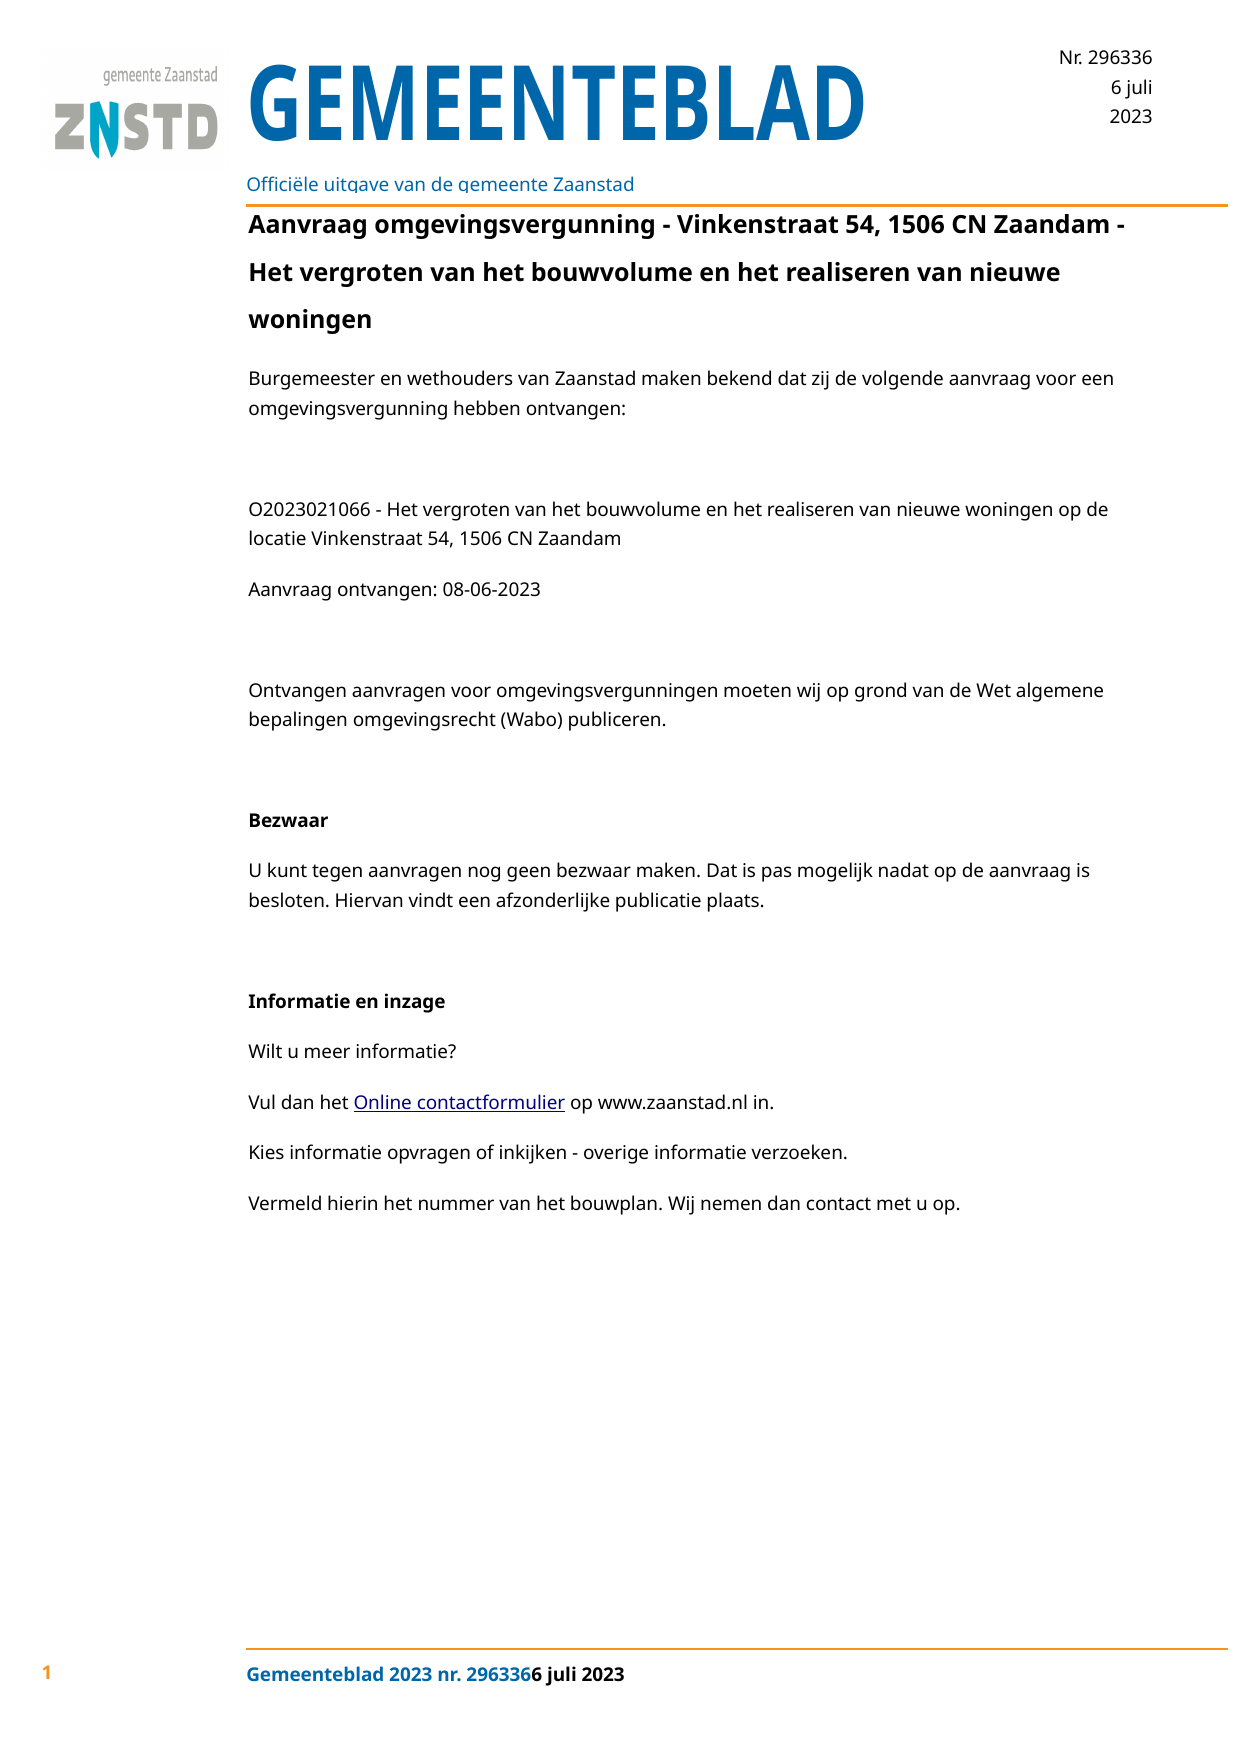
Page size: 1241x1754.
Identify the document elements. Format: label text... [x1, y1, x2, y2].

text Informatie en inzage [248, 988, 1152, 1014]
text Burgemeester en wethouders van Zaanstad maken bekend dat zij de volgende aanvraag voor een omgevingsvergunning hebben ontvangen: [248, 366, 1152, 421]
text Ontvangen aanvragen voor omgevingsvergunningen moeten wij op grond van de Wet algemene bepalingen omgevingsrecht (Wabo) publiceren. [248, 677, 1152, 732]
text Vul dan het Online contactformulier op www.zaanstad.nl in. [248, 1089, 1152, 1114]
text Wilt u meer informatie? [248, 1038, 1152, 1064]
text O2023021066 - Het vergroten van het bouwvolume en het realiseren van nieuwe woningen op de locatie Vinkenstraat 54, 1506 CN Zaandam [248, 496, 1152, 551]
text Vermeld hierin het nummer van het bouwplan. Wij nemen dan contact met u op. [248, 1190, 1152, 1215]
picture [41, 47, 231, 172]
text Bezwaar [248, 807, 1152, 833]
text Aanvraag omgevingsvergunning - Vinkenstraat 54, 1506 CN Zaandam - Het vergroten van het bouwvolume en het realiseren van nieuwe woningen [248, 207, 1152, 336]
text Aanvraag ontvangen: 08-06-2023 [248, 576, 1152, 602]
text Kies informatie opvragen of inkijken - overige informatie verzoeken. [248, 1139, 1152, 1165]
text U kunt tegen aanvragen nog geen bezwaar maken. Dat is pas mogelijk nadat op de aanvraag is besloten. Hiervan vindt een afzonderlijke publicatie plaats. [248, 858, 1152, 913]
